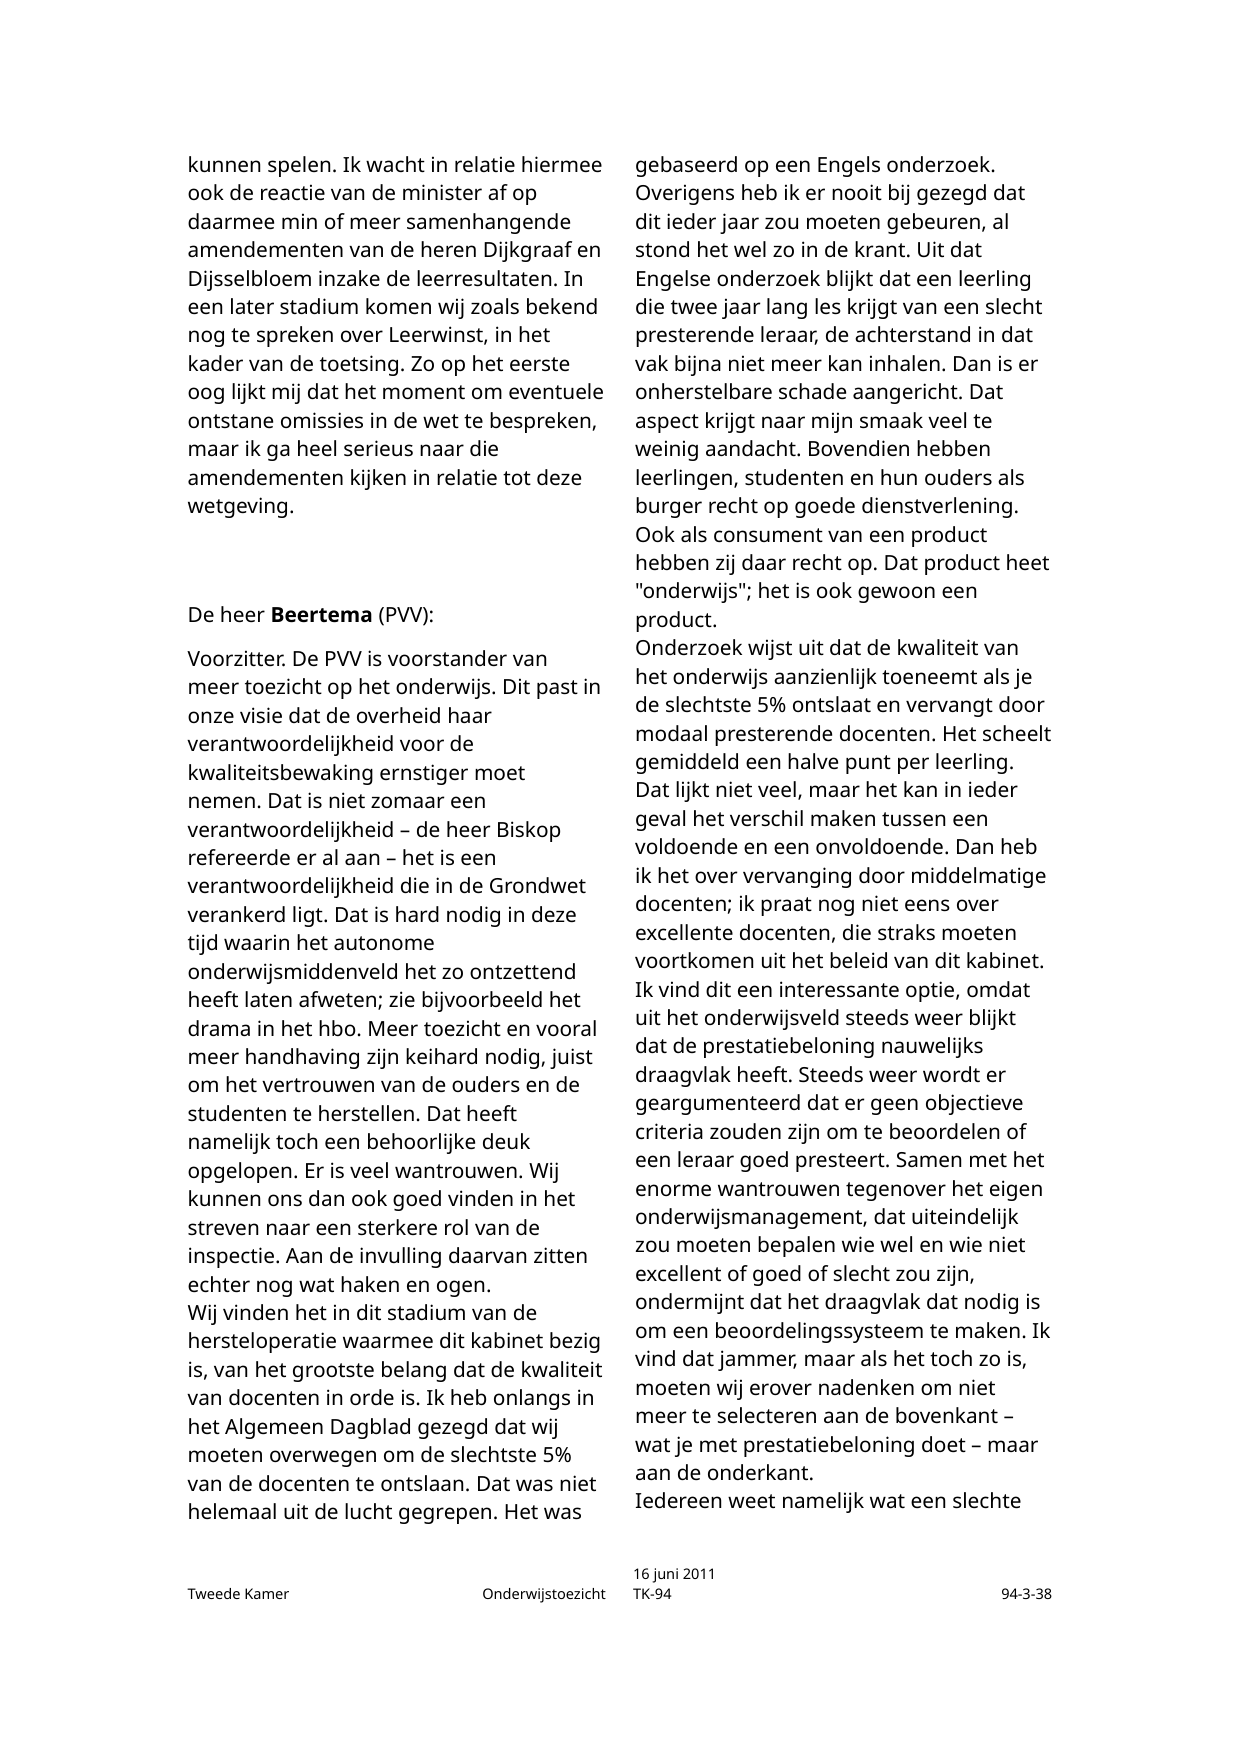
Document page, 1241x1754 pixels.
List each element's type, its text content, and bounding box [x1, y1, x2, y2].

text Wij vinden het in dit stadium van de hersteloperatie waarmee dit kabinet bezig is, van het grootste belang dat de kwaliteit van docenten in orde is. Ik heb onlangs in het Algemeen Dagblad gezegd dat wij moeten overwegen om de slechtste 5% van de docenten te ontslaan. Dat was niet helemaal uit de lucht gegrepen. Het was [187, 1298, 605, 1526]
text De heer Beertema (PVV): [187, 601, 605, 629]
text  [187, 550, 605, 578]
text Voorzitter. De PVV is voorstander van meer toezicht op het onderwijs. Dit past in onze visie dat de overheid haar verantwoordelijkheid voor de kwaliteitsbewaking ernstiger moet nemen. Dat is niet zomaar een verantwoordelijkheid – de heer Biskop refereerde er al aan – het is een verantwoordelijkheid die in de Grondwet verankerd ligt. Dat is hard nodig in deze tijd waarin het autonome onderwijsmiddenveld het zo ontzettend heeft laten afweten; zie bijvoorbeeld het drama in het hbo. Meer toezicht en vooral meer handhaving zijn keihard nodig, juist om het vertrouwen van de ouders en de studenten te herstellen. Dat heeft namelijk toch een behoorlijke deuk opgelopen. Er is veel wantrouwen. Wij kunnen ons dan ook goed vinden in het streven naar een sterkere rol van de inspectie. Aan de invulling daarvan zitten echter nog wat haken en ogen. [187, 644, 605, 1298]
text Onderzoek wijst uit dat de kwaliteit van het onderwijs aanzienlijk toeneemt als je de slechtste 5% ontslaat en vervangt door modaal presterende docenten. Het scheelt gemiddeld een halve punt per leerling. Dat lijkt niet veel, maar het kan in ieder geval het verschil maken tussen een voldoende en een onvoldoende. Dan heb ik het over vervanging door middelmatige docenten; ik praat nog niet eens over excellente docenten, die straks moeten voortkomen uit het beleid van dit kabinet. [635, 633, 1053, 975]
text gebaseerd op een Engels onderzoek. Overigens heb ik er nooit bij gezegd dat dit ieder jaar zou moeten gebeuren, al stond het wel zo in de krant. Uit dat Engelse onderzoek blijkt dat een leerling die twee jaar lang les krijgt van een slecht presterende leraar, de achterstand in dat vak bijna niet meer kan inhalen. Dan is er onherstelbare schade aangericht. Dat aspect krijgt naar mijn smaak veel te weinig aandacht. Bovendien hebben leerlingen, studenten en hun ouders als burger recht op goede dienstverlening. Ook als consument van een product hebben zij daar recht op. Dat product heet "onderwijs"; het is ook gewoon een product. [635, 150, 1053, 633]
text kunnen spelen. Ik wacht in relatie hiermee ook de reactie van de minister af op daarmee min of meer samenhangende amendementen van de heren Dijkgraaf en Dijsselbloem inzake de leerresultaten. In een later stadium komen wij zoals bekend nog te spreken over Leerwinst, in het kader van de toetsing. Zo op het eerste oog lijkt mij dat het moment om eventuele ontstane omissies in de wet te bespreken, maar ik ga heel serieus naar die amendementen kijken in relatie tot deze wetgeving. [187, 150, 605, 520]
text Iedereen weet namelijk wat een slechte [635, 1487, 1053, 1515]
text Ik vind dit een interessante optie, omdat uit het onderwijsveld steeds weer blijkt dat de prestatiebeloning nauwelijks draagvlak heeft. Steeds weer wordt er geargumenteerd dat er geen objectieve criteria zouden zijn om te beoordelen of een leraar goed presteert. Samen met het enorme wantrouwen tegenover het eigen onderwijsmanagement, dat uiteindelijk zou moeten bepalen wie wel en wie niet excellent of goed of slecht zou zijn, ondermijnt dat het draagvlak dat nodig is om een beoordelingssysteem te maken. Ik vind dat jammer, maar als het toch zo is, moeten wij erover nadenken om niet meer te selecteren aan de bovenkant – wat je met prestatiebeloning doet – maar aan de onderkant. [635, 975, 1053, 1487]
